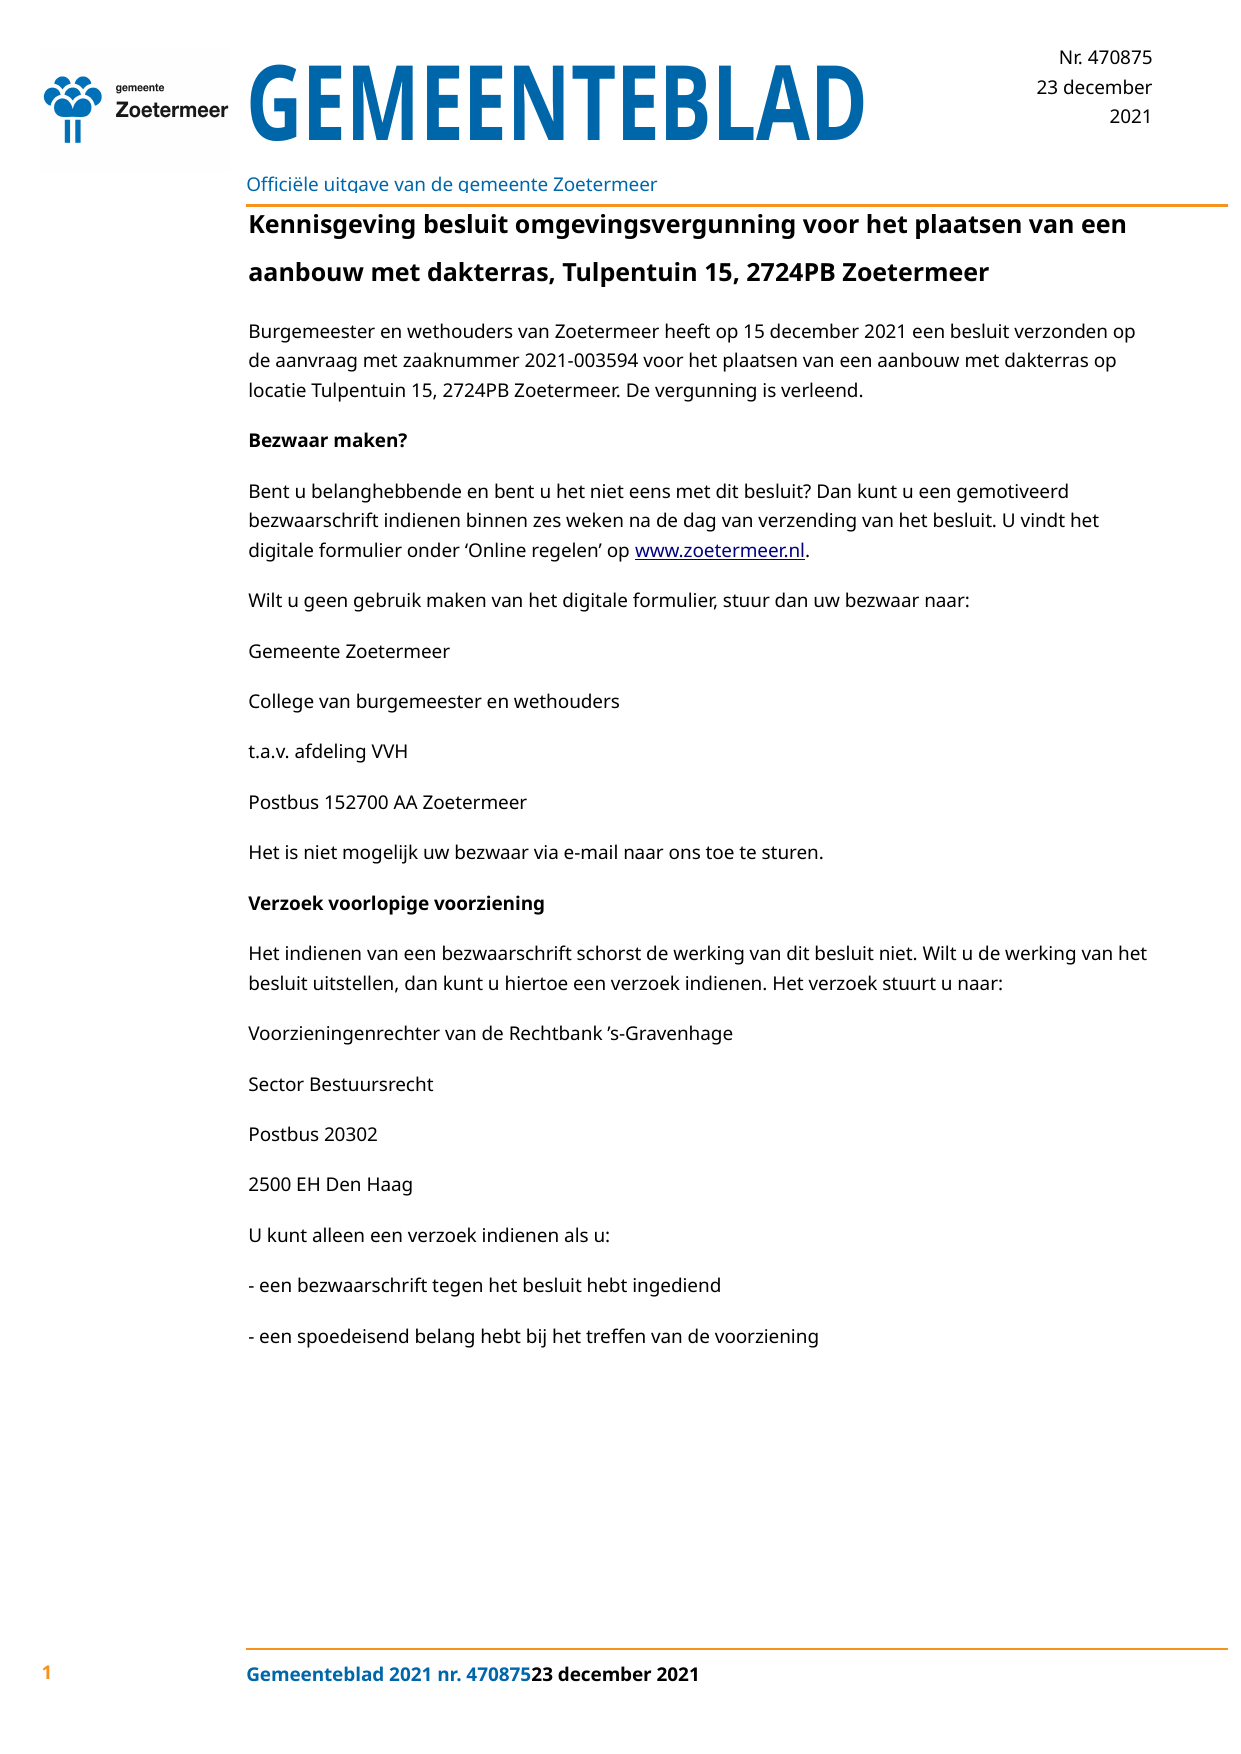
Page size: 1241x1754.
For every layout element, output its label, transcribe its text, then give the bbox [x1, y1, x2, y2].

text 2500 EH Den Haag [248, 1172, 1152, 1197]
text Burgemeester en wethouders van Zoetermeer heeft op 15 december 2021 een besluit verzonden op de aanvraag met zaaknummer 2021-003594 voor het plaatsen van een aanbouw met dakterras op locatie Tulpentuin 15, 2724PB Zoetermeer. De vergunning is verleend. [248, 318, 1152, 403]
text Postbus 20302 [248, 1121, 1152, 1147]
text Het indienen van een bezwaarschrift schorst de werking van dit besluit niet. Wilt u de werking van het besluit uitstellen, dan kunt u hiertoe een verzoek indienen. Het verzoek stuurt u naar: [248, 940, 1152, 996]
text Gemeente Zoetermeer [248, 638, 1152, 664]
text Bezwaar maken? [248, 427, 1152, 453]
picture [41, 47, 231, 172]
text Bent u belanghebbende en bent u het niet eens met dit besluit? Dan kunt u een gemotiveerd bezwaarschrift indienen binnen zes weken na de dag van verzending van het besluit. U vindt het digitale formulier onder ‘Online regelen’ op www.zoetermeer.nl. [248, 478, 1152, 563]
text Het is niet mogelijk uw bezwaar via e-mail naar ons toe te sturen. [248, 839, 1152, 865]
text - een spoedeisend belang hebt bij het treffen van de voorziening [248, 1323, 1152, 1349]
text College van burgemeester en wethouders [248, 688, 1152, 714]
text Postbus 152700 AA Zoetermeer [248, 789, 1152, 815]
text Wilt u geen gebruik maken van het digitale formulier, stuur dan uw bezwaar naar: [248, 587, 1152, 613]
text Kennisgeving besluit omgevingsvergunning voor het plaatsen van een aanbouw met dakterras, Tulpentuin 15, 2724PB Zoetermeer [248, 207, 1152, 288]
text t.a.v. afdeling VVH [248, 739, 1152, 764]
text U kunt alleen een verzoek indienen als u: [248, 1222, 1152, 1248]
text Sector Bestuursrecht [248, 1071, 1152, 1097]
text Voorzieningenrechter van de Rechtbank ’s-Gravenhage [248, 1020, 1152, 1046]
text Verzoek voorlopige voorziening [248, 890, 1152, 916]
text - een bezwaarschrift tegen het besluit hebt ingediend [248, 1272, 1152, 1298]
